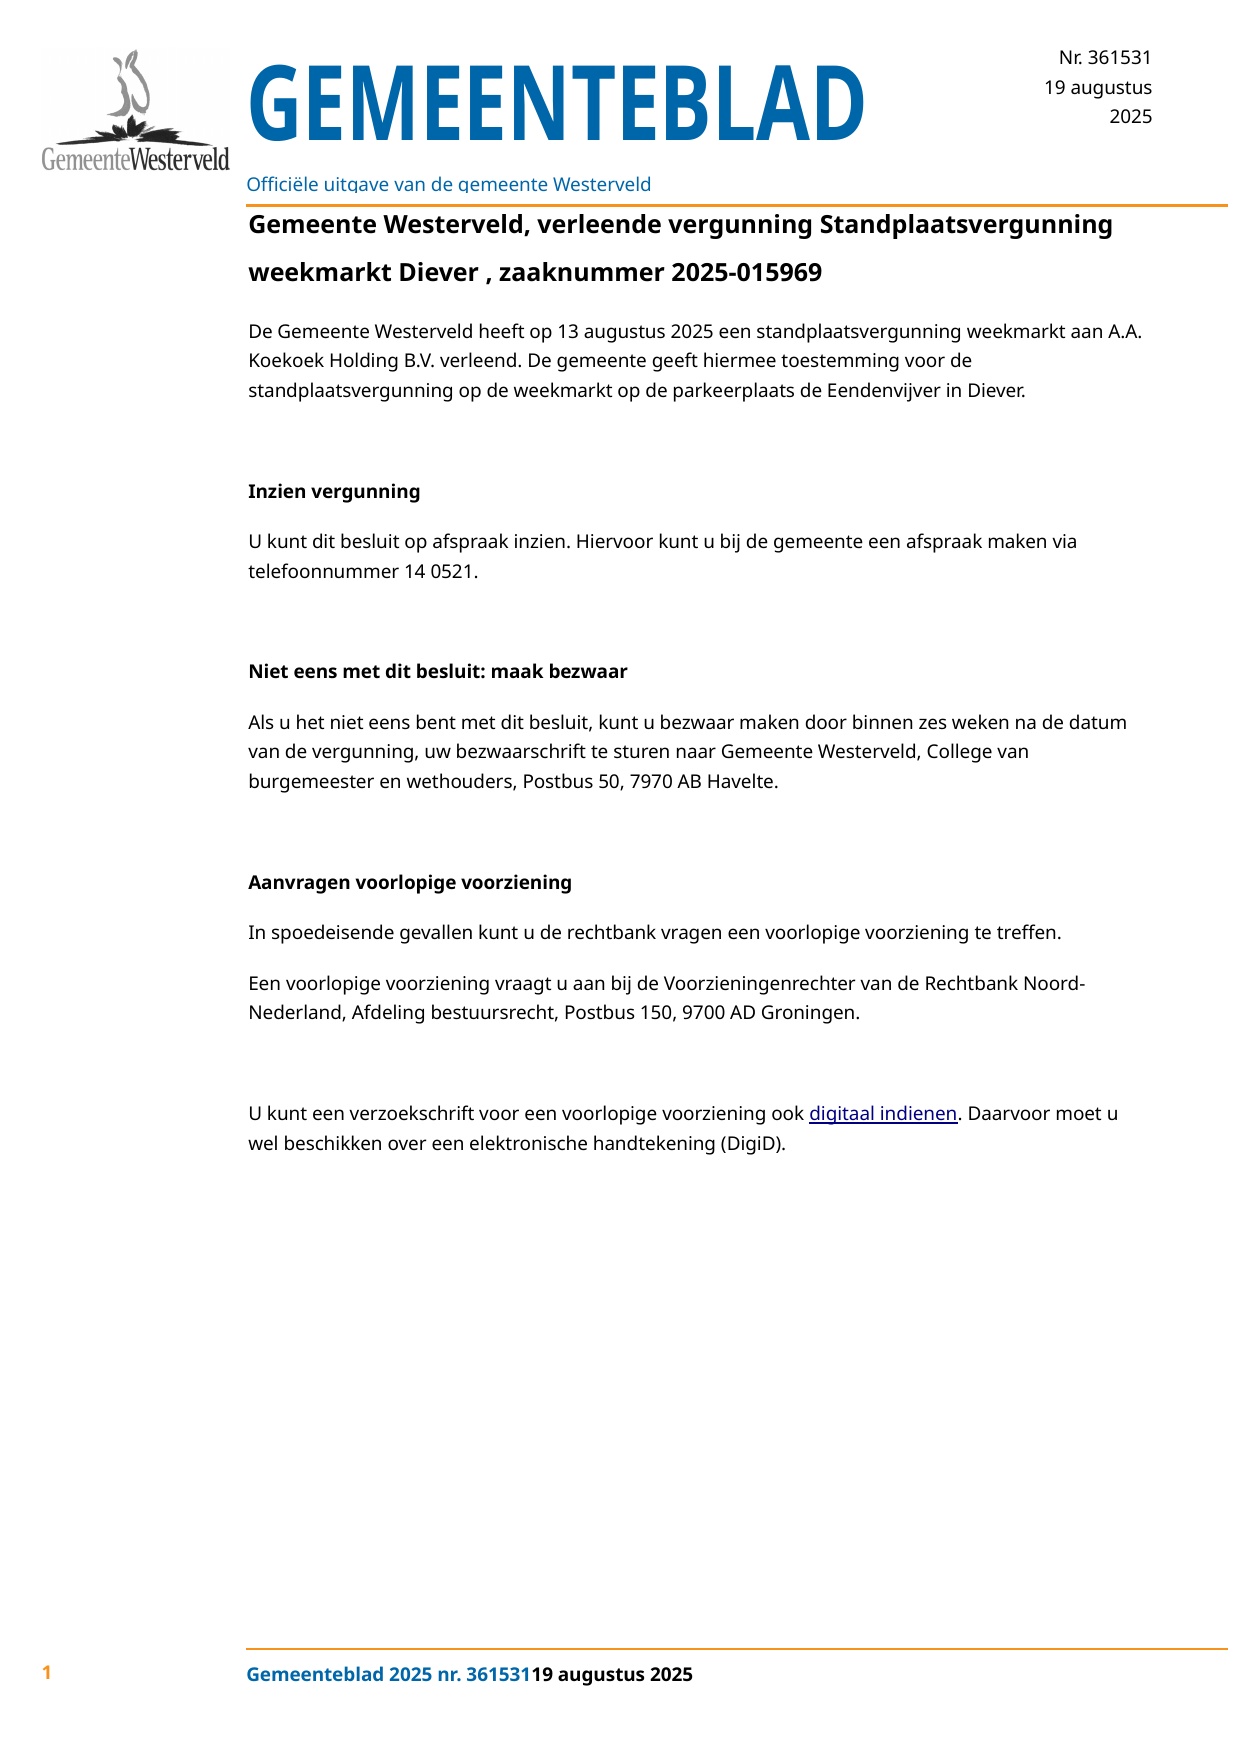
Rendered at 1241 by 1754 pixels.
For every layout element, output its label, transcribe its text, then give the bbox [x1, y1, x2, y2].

text Niet eens met dit besluit: maak bezwaar [248, 659, 1152, 684]
picture [41, 47, 231, 172]
text U kunt dit besluit op afspraak inzien. Hiervoor kunt u bij de gemeente een afspraak maken via telefoonnummer 14 0521. [248, 528, 1152, 584]
text Als u het niet eens bent met dit besluit, kunt u bezwaar maken door binnen zes weken na de datum van de vergunning, uw bezwaarschrift te sturen naar Gemeente Westerveld, College van burgemeester en wethouders, Postbus 50, 7970 AB Havelte. [248, 709, 1152, 794]
text De Gemeente Westerveld heeft op 13 augustus 2025 een standplaatsvergunning weekmarkt aan A.A. Koekoek Holding B.V. verleend. De gemeente geeft hiermee toestemming voor de standplaatsvergunning op de weekmarkt op de parkeerplaats de Eendenvijver in Diever. [248, 318, 1152, 403]
text Inzien vergunning [248, 478, 1152, 504]
text Gemeente Westerveld, verleende vergunning Standplaatsvergunning weekmarkt Diever , zaaknummer 2025-015969 [248, 207, 1152, 288]
text In spoedeisende gevallen kunt u de rechtbank vragen een voorlopige voorziening te treffen. [248, 919, 1152, 945]
text Aanvragen voorlopige voorziening [248, 869, 1152, 895]
text U kunt een verzoekschrift voor een voorlopige voorziening ook digitaal indienen. Daarvoor moet u wel beschikken over een elektronische handtekening (DigiD). [248, 1100, 1152, 1156]
text Een voorlopige voorziening vraagt u aan bij de Voorzieningenrechter van de Rechtbank Noord-Nederland, Afdeling bestuursrecht, Postbus 150, 9700 AD Groningen. [248, 970, 1152, 1025]
